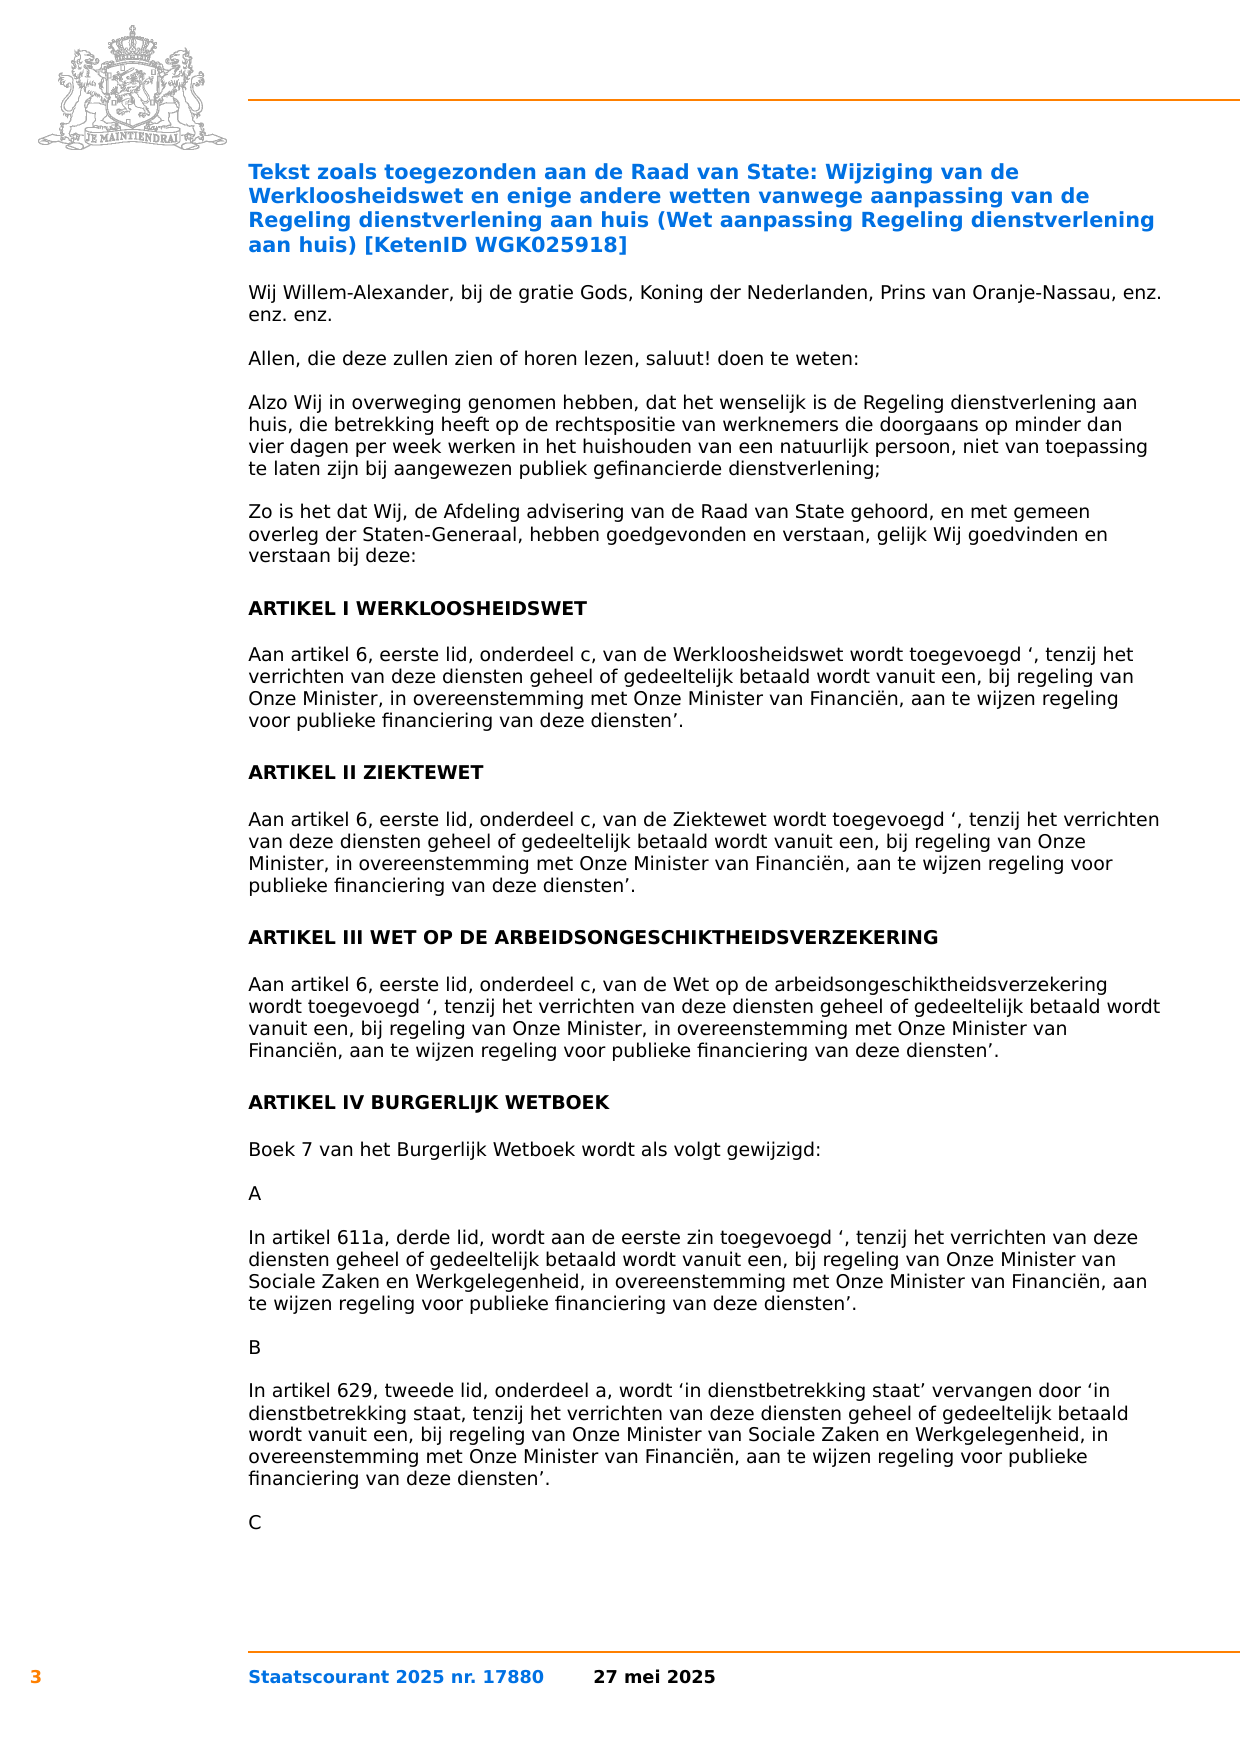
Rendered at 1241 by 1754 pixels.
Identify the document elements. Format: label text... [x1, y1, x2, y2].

subtitle ARTIKEL IV BURGERLIJK WETBOEK [248, 1092, 1163, 1114]
text In artikel 629, tweede lid, onderdeel a, wordt ‘in dienstbetrekking staat’ vervangen door ‘in dienstbetrekking staat, tenzij het verrichten van deze diensten geheel of gedeeltelijk betaald wordt vanuit een, bij regeling van Onze Minister van Sociale Zaken en Werkgelegenheid, in overeenstemming met Onze Minister van Financiën, aan te wijzen regeling voor publieke financiering van deze diensten’. [248, 1380, 1163, 1490]
text C [248, 1512, 1163, 1534]
text Boek 7 van het Burgerlijk Wetboek wordt als volgt gewijzigd: [248, 1139, 1163, 1161]
text In artikel 611a, derde lid, wordt aan de eerste zin toegevoegd ‘, tenzij het verrichten van deze diensten geheel of gedeeltelijk betaald wordt vanuit een, bij regeling van Onze Minister van Sociale Zaken en Werkgelegenheid, in overeenstemming met Onze Minister van Financiën, aan te wijzen regeling voor publieke financiering van deze diensten’. [248, 1227, 1163, 1315]
subtitle ARTIKEL II ZIEKTEWET [248, 762, 1163, 784]
text Alzo Wij in overweging genomen hebben, dat het wenselijk is de Regeling dienstverlening aan huis, die betrekking heeft op de rechtspositie van werknemers die doorgaans op minder dan vier dagen per week werken in het huishouden van een natuurlijk persoon, niet van toepassing te laten zijn bij aangewezen publiek gefinancierde dienstverlening; [248, 392, 1163, 479]
text Aan artikel 6, eerste lid, onderdeel c, van de Wet op de arbeidsongeschiktheidsverzekering wordt toegevoegd ‘, tenzij het verrichten van deze diensten geheel of gedeeltelijk betaald wordt vanuit een, bij regeling van Onze Minister, in overeenstemming met Onze Minister van Financiën, aan te wijzen regeling voor publieke financiering van deze diensten’. [248, 974, 1163, 1062]
text Allen, die deze zullen zien of horen lezen, saluut! doen te weten: [248, 348, 1163, 370]
text A [248, 1183, 1163, 1205]
text Zo is het dat Wij, de Afdeling advisering van de Raad van State gehoord, en met gemeen overleg der Staten-Generaal, hebben goedgevonden en verstaan, gelijk Wij goedvinden en verstaan bij deze: [248, 501, 1163, 567]
text Wij Willem-Alexander, bij de gratie Gods, Koning der Nederlanden, Prins van Oranje-Nassau, enz. enz. enz. [248, 282, 1163, 326]
text Aan artikel 6, eerste lid, onderdeel c, van de Werkloosheidswet wordt toegevoegd ‘, tenzij het verrichten van deze diensten geheel of gedeeltelijk betaald wordt vanuit een, bij regeling van Onze Minister, in overeenstemming met Onze Minister van Financiën, aan te wijzen regeling voor publieke financiering van deze diensten’. [248, 644, 1163, 732]
subtitle ARTIKEL I WERKLOOSHEIDSWET [248, 597, 1163, 619]
subtitle ARTIKEL III WET OP DE ARBEIDSONGESCHIKTHEIDSVERZEKERING [248, 927, 1163, 949]
text B [248, 1337, 1163, 1358]
subtitle Tekst zoals toegezonden aan de Raad van State: Wijziging van de Werkloosheidswet en enige andere wetten vanwege aanpassing van de Regeling dienstverlening aan huis (Wet aanpassing Regeling dienstverlening aan huis) [KetenID WGK025918] [248, 160, 1163, 257]
picture [38, 25, 227, 150]
text Aan artikel 6, eerste lid, onderdeel c, van de Ziektewet wordt toegevoegd ‘, tenzij het verrichten van deze diensten geheel of gedeeltelijk betaald wordt vanuit een, bij regeling van Onze Minister, in overeenstemming met Onze Minister van Financiën, aan te wijzen regeling voor publieke financiering van deze diensten’. [248, 809, 1163, 897]
